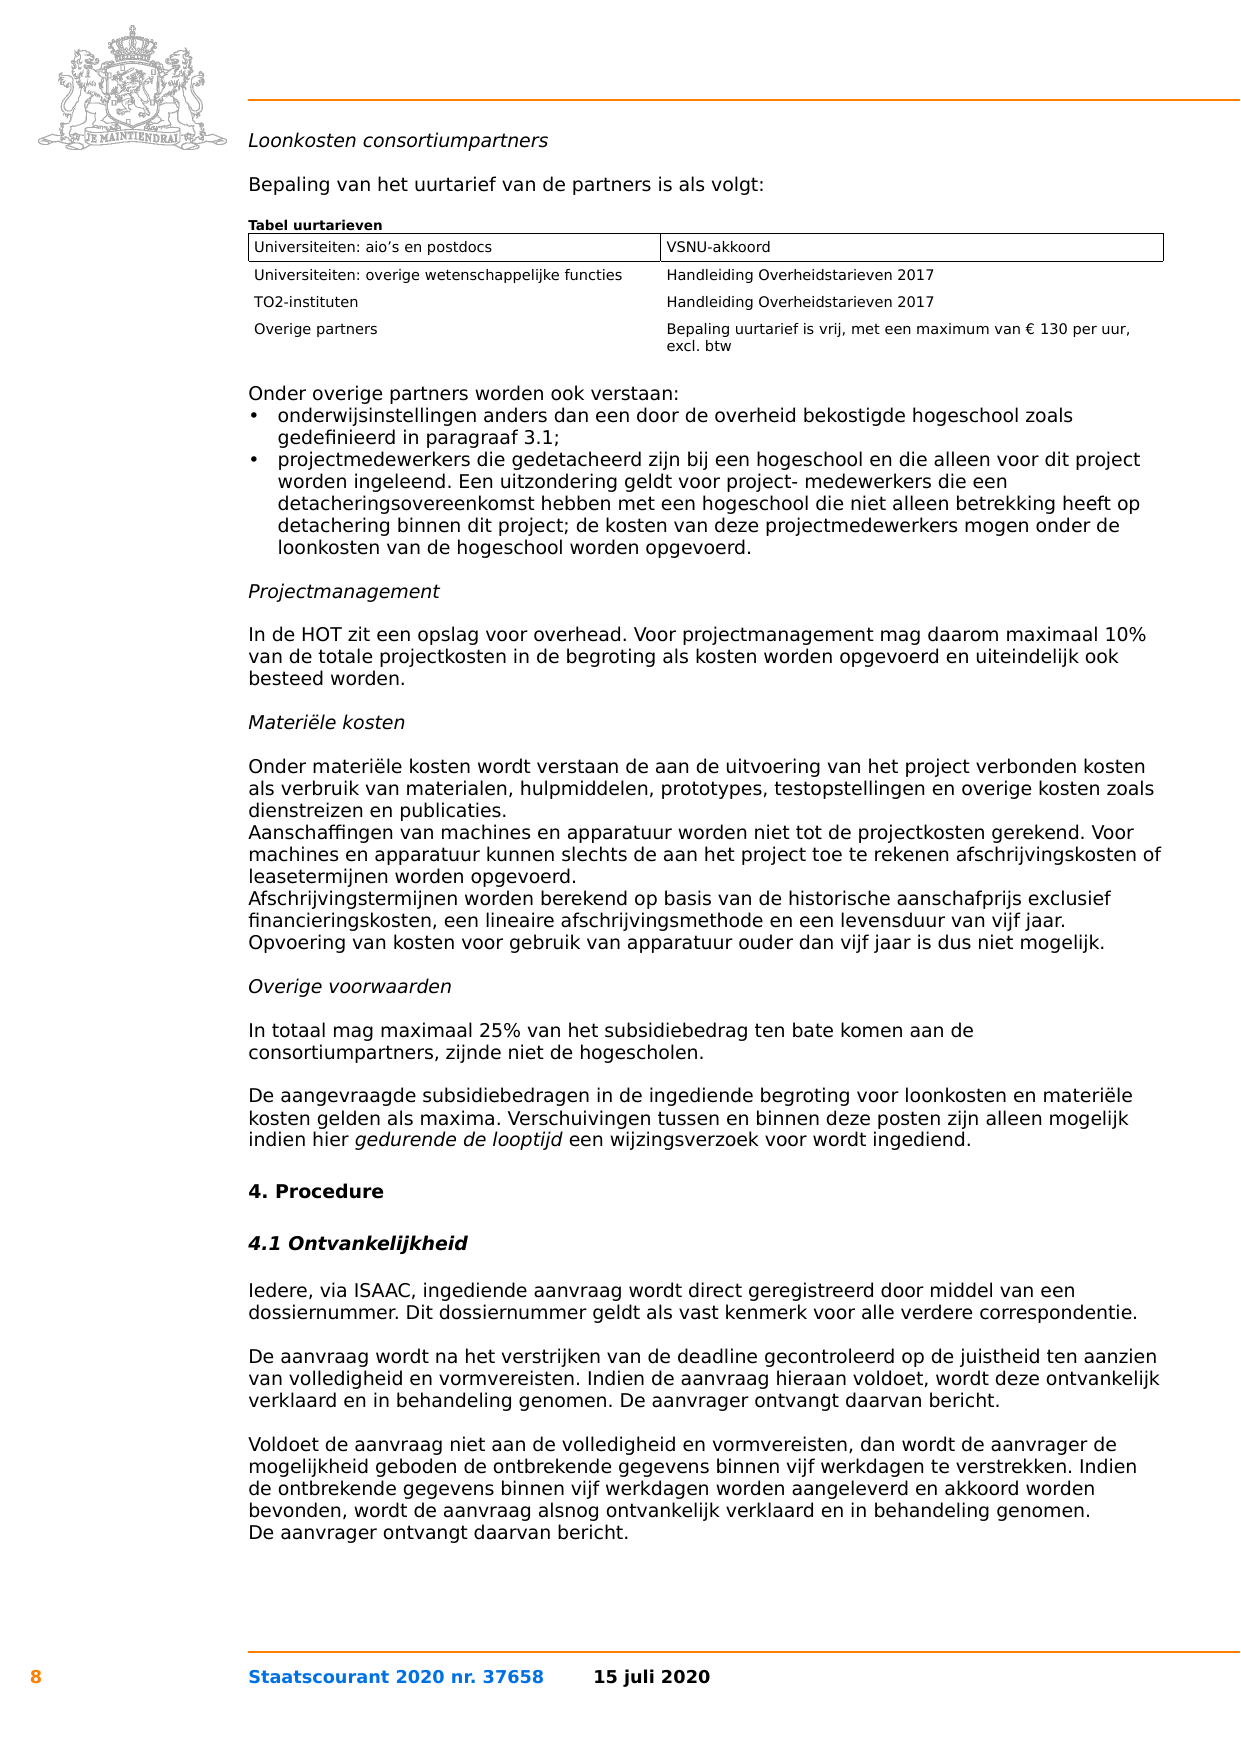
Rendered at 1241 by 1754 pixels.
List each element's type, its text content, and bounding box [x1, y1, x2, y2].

table_cell Bepaling uurtarief is vrij, met een maximum van € 130 per uur, excl. btw [661, 317, 1163, 360]
subtitle Materiële kosten [248, 712, 1163, 734]
subtitle 4.1 Ontvankelijkheid [248, 1233, 1163, 1255]
text Aanschaffingen van machines en apparatuur worden niet tot de projectkosten gerekend. Voor machines en apparatuur kunnen slechts de aan het project toe te rekenen afschrijvingskosten of leasetermijnen worden opgevoerd. [248, 822, 1163, 888]
subtitle 4. Procedure [248, 1181, 1163, 1203]
text De aanvrager ontvangt daarvan bericht. [248, 1522, 1163, 1544]
table_cell Universiteiten: overige wetenschappelijke functies [249, 262, 660, 288]
table_cell TO2-instituten [249, 289, 660, 316]
picture [38, 25, 227, 150]
text Afschrijvingstermijnen worden berekend op basis van de historische aanschafprijs exclusief financieringskosten, een lineaire afschrijvingsmethode en een levensduur van vijf jaar. Opvoering van kosten voor gebruik van apparatuur ouder dan vijf jaar is dus niet mogelijk. [248, 888, 1163, 954]
subtitle Projectmanagement [248, 581, 1163, 602]
text • projectmedewerkers die gedetacheerd zijn bij een hogeschool en die alleen voor dit project worden ingeleend. Een uitzondering geldt voor project- medewerkers die een detacheringsovereenkomst hebben met een hogeschool die niet alleen betrekking heeft op detachering binnen dit project; de kosten van deze projectmedewerkers mogen onder de loonkosten van de hogeschool worden opgevoerd. [248, 449, 1163, 559]
table_cell Handleiding Overheidstarieven 2017 [661, 289, 1163, 316]
text Bepaling van het uurtarief van de partners is als volgt: [248, 174, 1163, 196]
text In totaal mag maximaal 25% van het subsidiebedrag ten bate komen aan de consortiumpartners, zijnde niet de hogescholen. [248, 1019, 1163, 1063]
table_cell Handleiding Overheidstarieven 2017 [661, 262, 1163, 288]
text Onder overige partners worden ook verstaan: [248, 383, 1163, 405]
table_cell Overige partners [249, 317, 660, 360]
text De aangevraagde subsidiebedragen in de ingediende begroting voor loonkosten en materiële kosten gelden als maxima. Verschuivingen tussen en binnen deze posten zijn alleen mogelijk indien hier gedurende de looptijd een wijzingsverzoek voor wordt ingediend. [248, 1085, 1163, 1151]
text Onder materiële kosten wordt verstaan de aan de uitvoering van het project verbonden kosten als verbruik van materialen, hulpmiddelen, prototypes, testopstellingen en overige kosten zoals dienstreizen en publicaties. [248, 756, 1163, 822]
text In de HOT zit een opslag voor overhead. Voor projectmanagement mag daarom maximaal 10% van de totale projectkosten in de begroting als kosten worden opgevoerd en uiteindelijk ook besteed worden. [248, 624, 1163, 690]
text Voldoet de aanvraag niet aan de volledigheid en vormvereisten, dan wordt de aanvrager de mogelijkheid geboden de ontbrekende gegevens binnen vijf werkdagen te verstrekken. Indien de ontbrekende gegevens binnen vijf werkdagen worden aangeleverd en akkoord worden bevonden, wordt de aanvraag alsnog ontvankelijk verklaard en in behandeling genomen. [248, 1434, 1163, 1522]
table_cell Universiteiten: aio’s en postdocs [249, 234, 660, 261]
table_cell VSNU-akkoord [661, 234, 1163, 261]
table_header Tabel uurtarieven [248, 218, 1163, 233]
subtitle Overige voorwaarden [248, 976, 1163, 998]
subtitle Loonkosten consortiumpartners [248, 130, 1163, 152]
text • onderwijsinstellingen anders dan een door de overheid bekostigde hogeschool zoals gedefinieerd in paragraaf 3.1; [248, 405, 1163, 449]
text Iedere, via ISAAC, ingediende aanvraag wordt direct geregistreerd door middel van een dossiernummer. Dit dossiernummer geldt als vast kenmerk voor alle verdere correspondentie. [248, 1280, 1163, 1324]
text De aanvraag wordt na het verstrijken van de deadline gecontroleerd op de juistheid ten aanzien van volledigheid en vormvereisten. Indien de aanvraag hieraan voldoet, wordt deze ontvankelijk verklaard en in behandeling genomen. De aanvrager ontvangt daarvan bericht. [248, 1346, 1163, 1412]
